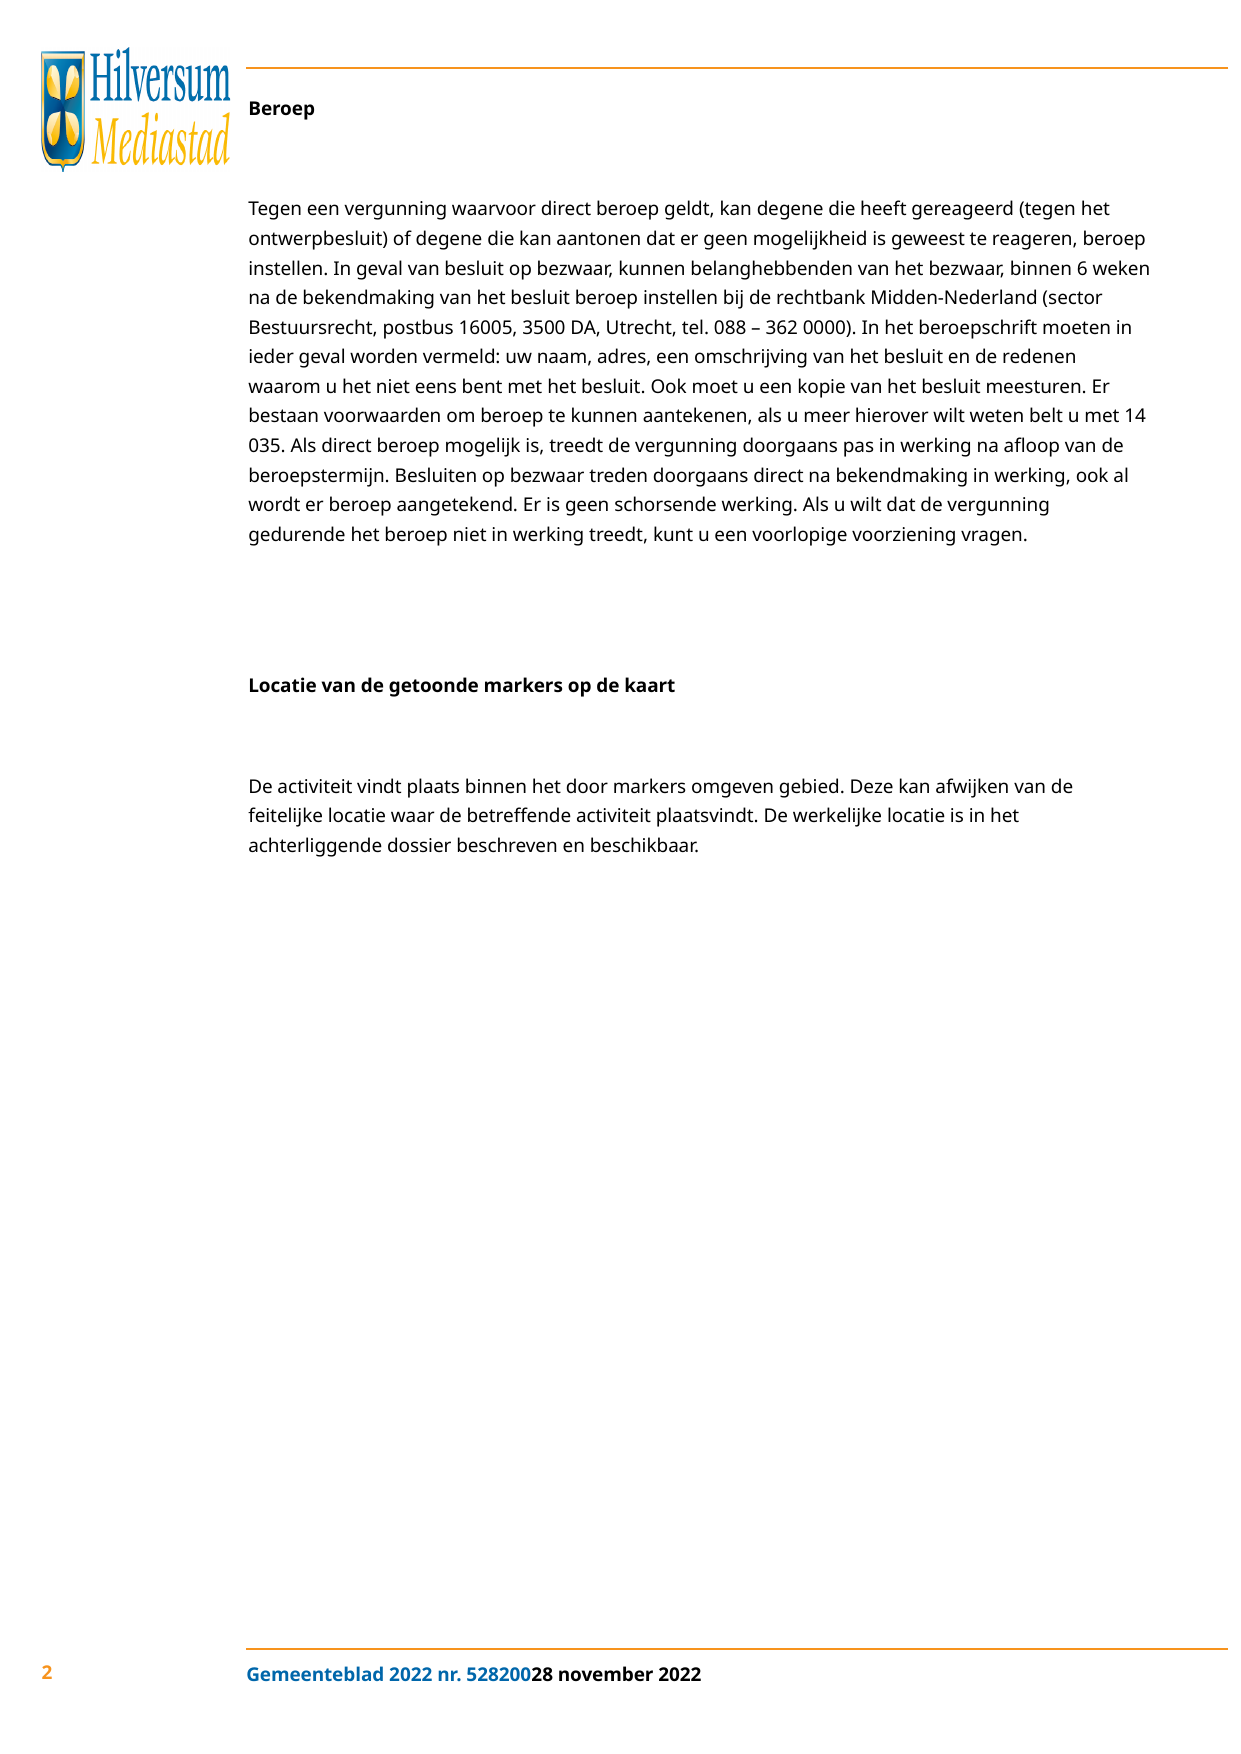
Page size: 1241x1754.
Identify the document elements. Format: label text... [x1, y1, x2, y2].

text Beroep [248, 95, 1152, 121]
text Tegen een vergunning waarvoor direct beroep geldt, kan degene die heeft gereageerd (tegen het ontwerpbesluit) of degene die kan aantonen dat er geen mogelijkheid is geweest te reageren, beroep instellen. In geval van besluit op bezwaar, kunnen belanghebbenden van het bezwaar, binnen 6 weken na de bekendmaking van het besluit beroep instellen bij de rechtbank Midden-Nederland (sector Bestuursrecht, postbus 16005, 3500 DA, Utrecht, tel. 088 – 362 0000). In het beroepschrift moeten in ieder geval worden vermeld: uw naam, adres, een omschrijving van het besluit en de redenen waarom u het niet eens bent met het besluit. Ook moet u een kopie van het besluit meesturen. Er bestaan voorwaarden om beroep te kunnen aantekenen, als u meer hierover wilt weten belt u met 14 035. Als direct beroep mogelijk is, treedt de vergunning doorgaans pas in werking na afloop van de beroepstermijn. Besluiten op bezwaar treden doorgaans direct na bekendmaking in werking, ook al wordt er beroep aangetekend. Er is geen schorsende werking. Als u wilt dat de vergunning gedurende het beroep niet in werking treedt, kunt u een voorlopige voorziening vragen. [248, 196, 1152, 547]
picture [41, 47, 231, 172]
text De activiteit vindt plaats binnen het door markers omgeven gebied. Deze kan afwijken van de feitelijke locatie waar de betreffende activiteit plaatsvindt. De werkelijke locatie is in het achterliggende dossier beschreven en beschikbaar. [248, 773, 1152, 858]
text Locatie van de getoonde markers op de kaart [248, 672, 1152, 698]
